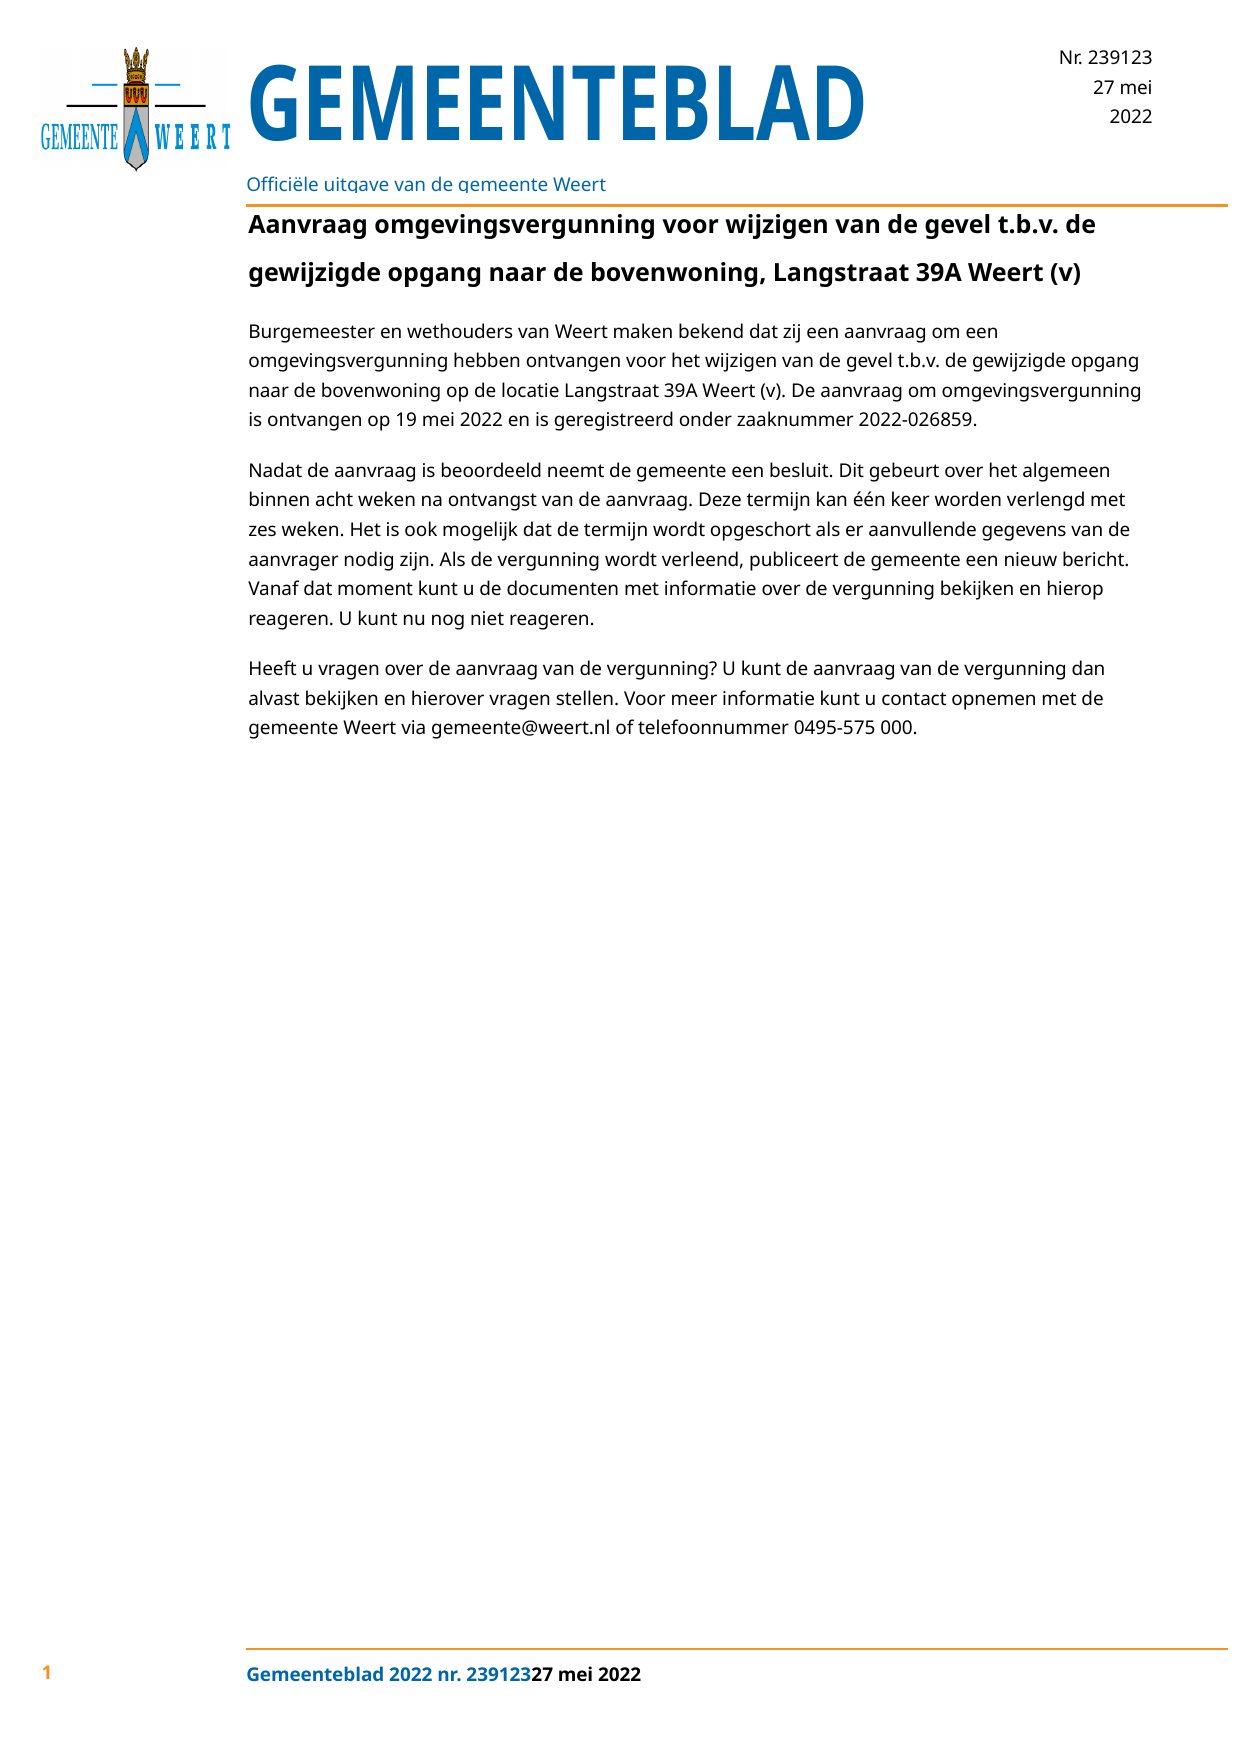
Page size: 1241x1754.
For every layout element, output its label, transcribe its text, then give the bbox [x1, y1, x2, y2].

text Heeft u vragen over de aanvraag van de vergunning? U kunt de aanvraag van de vergunning dan alvast bekijken en hierover vragen stellen. Voor meer informatie kunt u contact opnemen met de gemeente Weert via gemeente@weert.nl of telefoonnummer 0495-575 000. [248, 655, 1152, 740]
text Aanvraag omgevingsvergunning voor wijzigen van de gevel t.b.v. de gewijzigde opgang naar de bovenwoning, Langstraat 39A Weert (v) [248, 207, 1152, 288]
picture [41, 47, 231, 172]
text Nadat de aanvraag is beoordeeld neemt de gemeente een besluit. Dit gebeurt over het algemeen binnen acht weken na ontvangst van de aanvraag. Deze termijn kan één keer worden verlengd met zes weken. Het is ook mogelijk dat de termijn wordt opgeschort als er aanvullende gegevens van de aanvrager nodig zijn. Als de vergunning wordt verleend, publiceert de gemeente een nieuw bericht. Vanaf dat moment kunt u de documenten met informatie over de vergunning bekijken en hierop reageren. U kunt nu nog niet reageren. [248, 457, 1152, 631]
text Burgemeester en wethouders van Weert maken bekend dat zij een aanvraag om een omgevingsvergunning hebben ontvangen voor het wijzigen van de gevel t.b.v. de gewijzigde opgang naar de bovenwoning op de locatie Langstraat 39A Weert (v). De aanvraag om omgevingsvergunning is ontvangen op 19 mei 2022 en is geregistreerd onder zaaknummer 2022-026859. [248, 318, 1152, 432]
